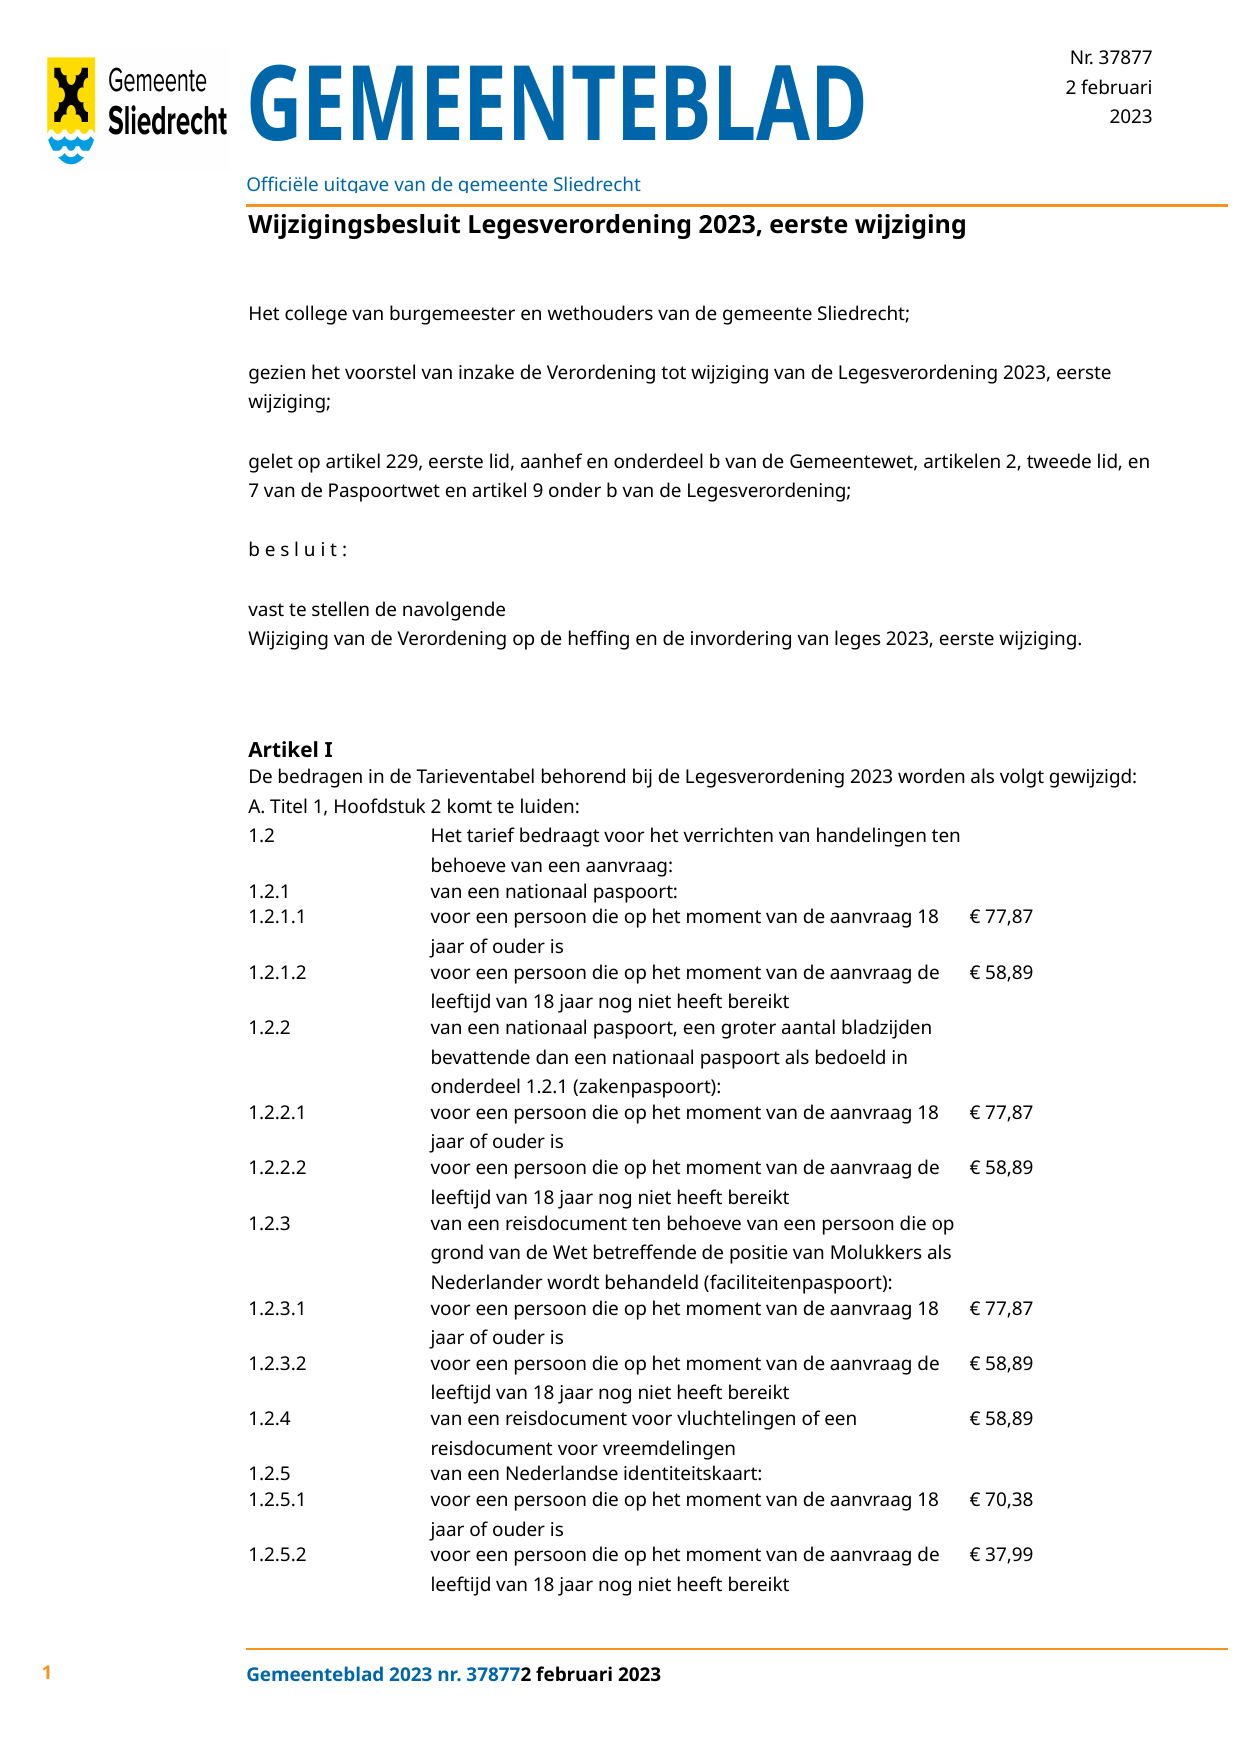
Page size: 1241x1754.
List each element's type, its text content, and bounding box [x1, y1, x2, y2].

table_cell van een nationaal paspoort: [430, 878, 969, 904]
table_cell € 58,89 [969, 959, 1152, 1014]
table_cell van een Nederlandse identiteitskaart: [430, 1461, 969, 1486]
text vast te stellen de navolgende [248, 596, 1152, 621]
table_cell voor een persoon die op het moment van de aanvraag de leeftijd van 18 jaar nog niet heeft bereikt [430, 1542, 969, 1597]
table_cell 1.2.3.2 [248, 1350, 430, 1405]
text De bedragen in de Tarieventabel behorend bij de Legesverordening 2023 worden als volgt gewijzigd: [248, 763, 1152, 789]
table_cell [969, 1210, 1152, 1295]
table_cell [969, 878, 1152, 904]
table_header Het tarief bedraagt voor het verrichten van handelingen ten behoeve van een aanvraag: [430, 823, 969, 878]
table_cell voor een persoon die op het moment van de aanvraag de leeftijd van 18 jaar nog niet heeft bereikt [430, 1155, 969, 1210]
table_cell van een nationaal paspoort, een groter aantal bladzijden bevattende dan een nationaal paspoort als bedoeld in onderdeel 1.2.1 (zakenpaspoort): [430, 1014, 969, 1099]
text gezien het voorstel van inzake de Verordening tot wijziging van de Legesverordening 2023, eerste wijziging; [248, 359, 1152, 414]
table_cell € 77,87 [969, 1295, 1152, 1350]
table_cell voor een persoon die op het moment van de aanvraag 18 jaar of ouder is [430, 1295, 969, 1350]
table_cell 1.2.5.1 [248, 1486, 430, 1542]
table_cell voor een persoon die op het moment van de aanvraag 18 jaar of ouder is [430, 1099, 969, 1154]
table_cell 1.2.2.1 [248, 1099, 430, 1154]
table_cell 1.2.1.1 [248, 904, 430, 959]
picture [41, 47, 231, 172]
table_cell voor een persoon die op het moment van de aanvraag de leeftijd van 18 jaar nog niet heeft bereikt [430, 1350, 969, 1405]
table_cell € 77,87 [969, 1099, 1152, 1154]
table_cell € 58,89 [969, 1155, 1152, 1210]
text b e s l u i t : [248, 537, 1152, 562]
table_cell voor een persoon die op het moment van de aanvraag de leeftijd van 18 jaar nog niet heeft bereikt [430, 959, 969, 1014]
table_cell 1.2.4 [248, 1405, 430, 1461]
table_cell 1.2.1 [248, 878, 430, 904]
table_header 1.2 [248, 823, 430, 878]
text Artikel I [248, 735, 1152, 763]
table_cell € 58,89 [969, 1350, 1152, 1405]
table_cell 1.2.1.2 [248, 959, 430, 1014]
table_cell € 37,99 [969, 1542, 1152, 1597]
table_cell 1.2.3.1 [248, 1295, 430, 1350]
table_cell 1.2.2.2 [248, 1155, 430, 1210]
table_cell [969, 1461, 1152, 1486]
text Het college van burgemeester en wethouders van de gemeente Sliedrecht; [248, 300, 1152, 326]
table_cell voor een persoon die op het moment van de aanvraag 18 jaar of ouder is [430, 904, 969, 959]
table_cell 1.2.5 [248, 1461, 430, 1486]
table_cell € 70,38 [969, 1486, 1152, 1542]
table_cell 1.2.2 [248, 1014, 430, 1099]
table_cell € 77,87 [969, 904, 1152, 959]
table_header [969, 823, 1152, 878]
table_cell van een reisdocument voor vluchtelingen of een reisdocument voor vreemdelingen [430, 1405, 969, 1461]
text A. Titel 1, Hoofdstuk 2 komt te luiden: [248, 793, 1152, 819]
text gelet op artikel 229, eerste lid, aanhef en onderdeel b van de Gemeentewet, artikelen 2, tweede lid, en 7 van de Paspoortwet en artikel 9 onder b van de Legesverordening; [248, 448, 1152, 503]
table_cell voor een persoon die op het moment van de aanvraag 18 jaar of ouder is [430, 1486, 969, 1542]
table_cell 1.2.3 [248, 1210, 430, 1295]
text Wijziging van de Verordening op de heffing en de invordering van leges 2023, eerste wijziging. [248, 625, 1152, 651]
text Wijzigingsbesluit Legesverordening 2023, eerste wijziging [248, 207, 1152, 241]
table_cell [969, 1014, 1152, 1099]
table_cell 1.2.5.2 [248, 1542, 430, 1597]
table_cell € 58,89 [969, 1405, 1152, 1461]
table_cell van een reisdocument ten behoeve van een persoon die op grond van de Wet betreffende de positie van Molukkers als Nederlander wordt behandeld (faciliteitenpaspoort): [430, 1210, 969, 1295]
